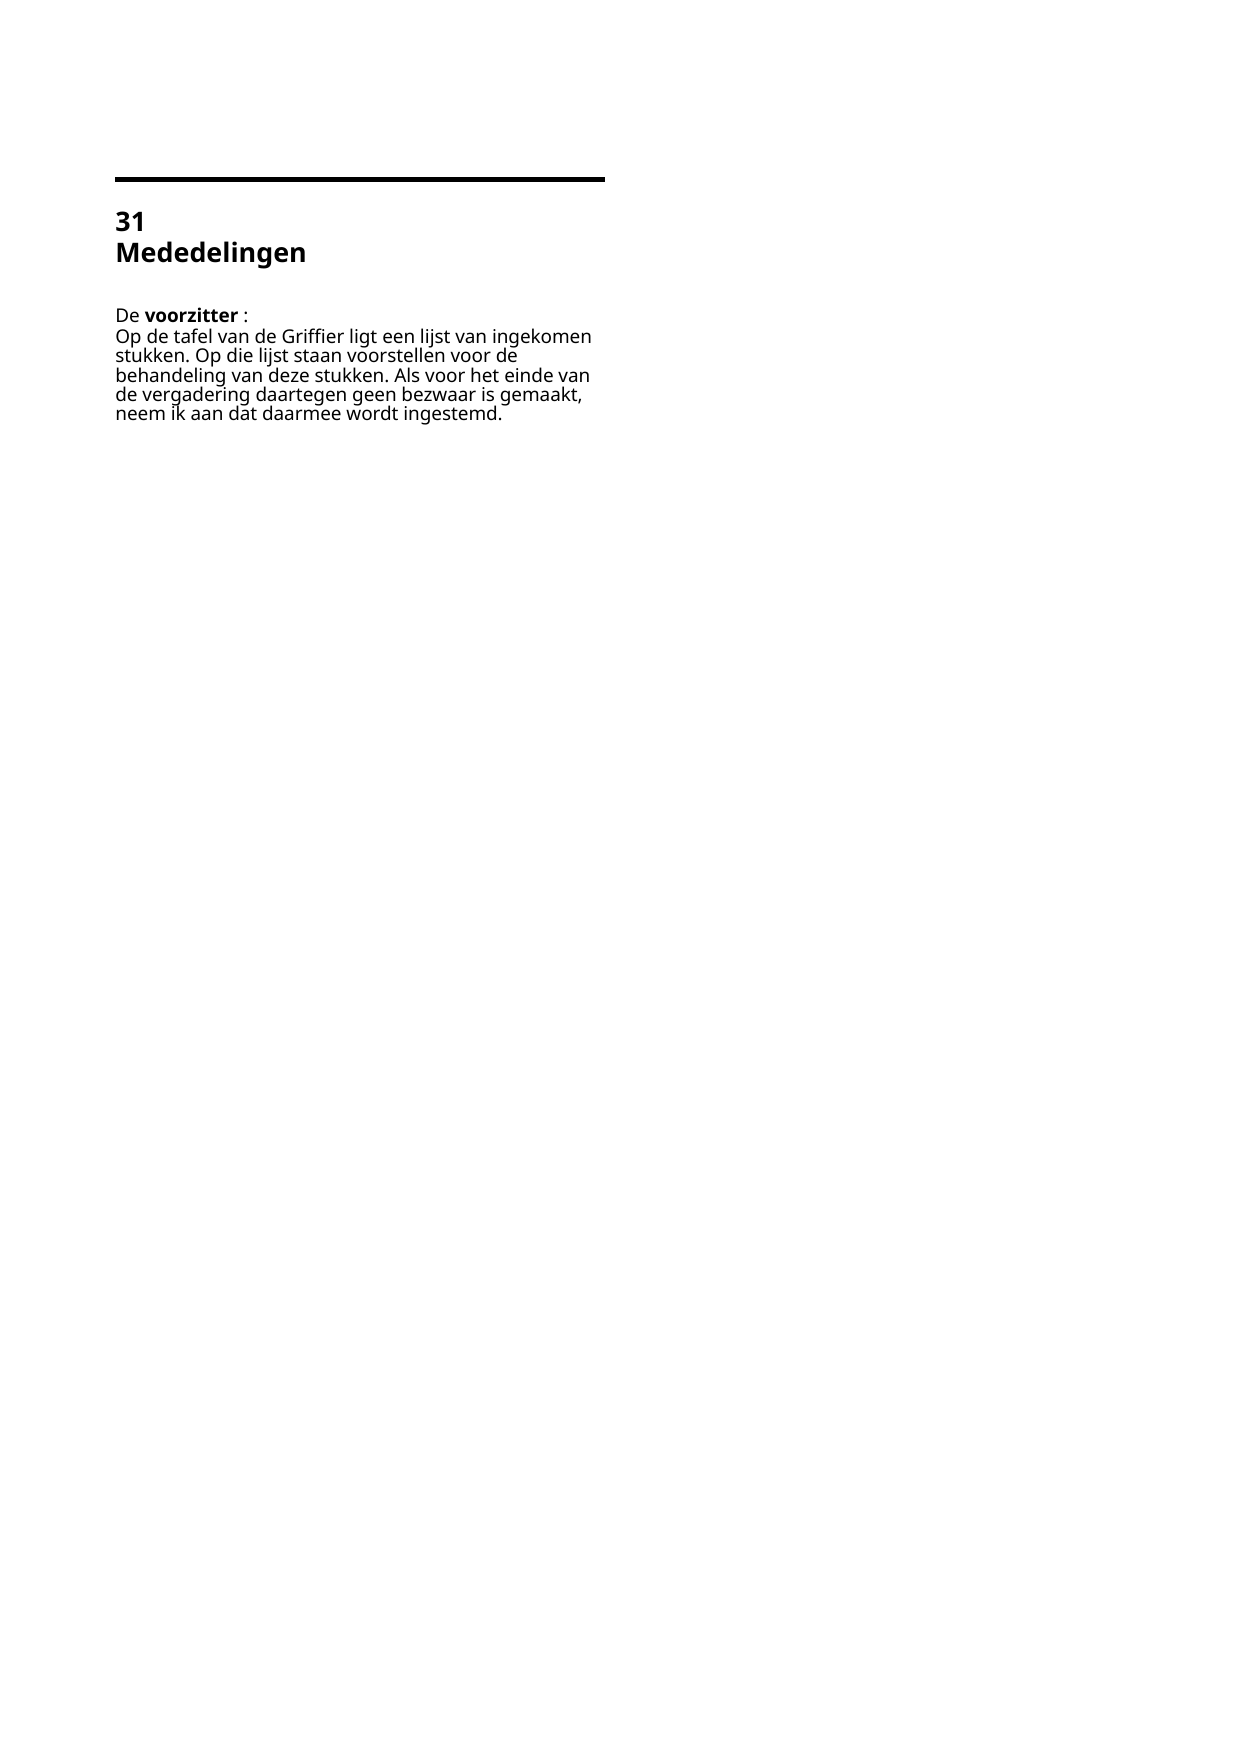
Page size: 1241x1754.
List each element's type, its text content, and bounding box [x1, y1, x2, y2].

text 31 [115, 203, 605, 239]
text Mededelingen [115, 239, 605, 283]
text De voorzitter : [115, 302, 605, 328]
text Op de tafel van de Griffier ligt een lijst van ingekomen stukken. Op die lijst staan voorstellen voor de behandeling van deze stukken. Als voor het einde van de vergadering daartegen geen bezwaar is gemaakt, neem ik aan dat daarmee wordt ingestemd. [115, 328, 605, 424]
